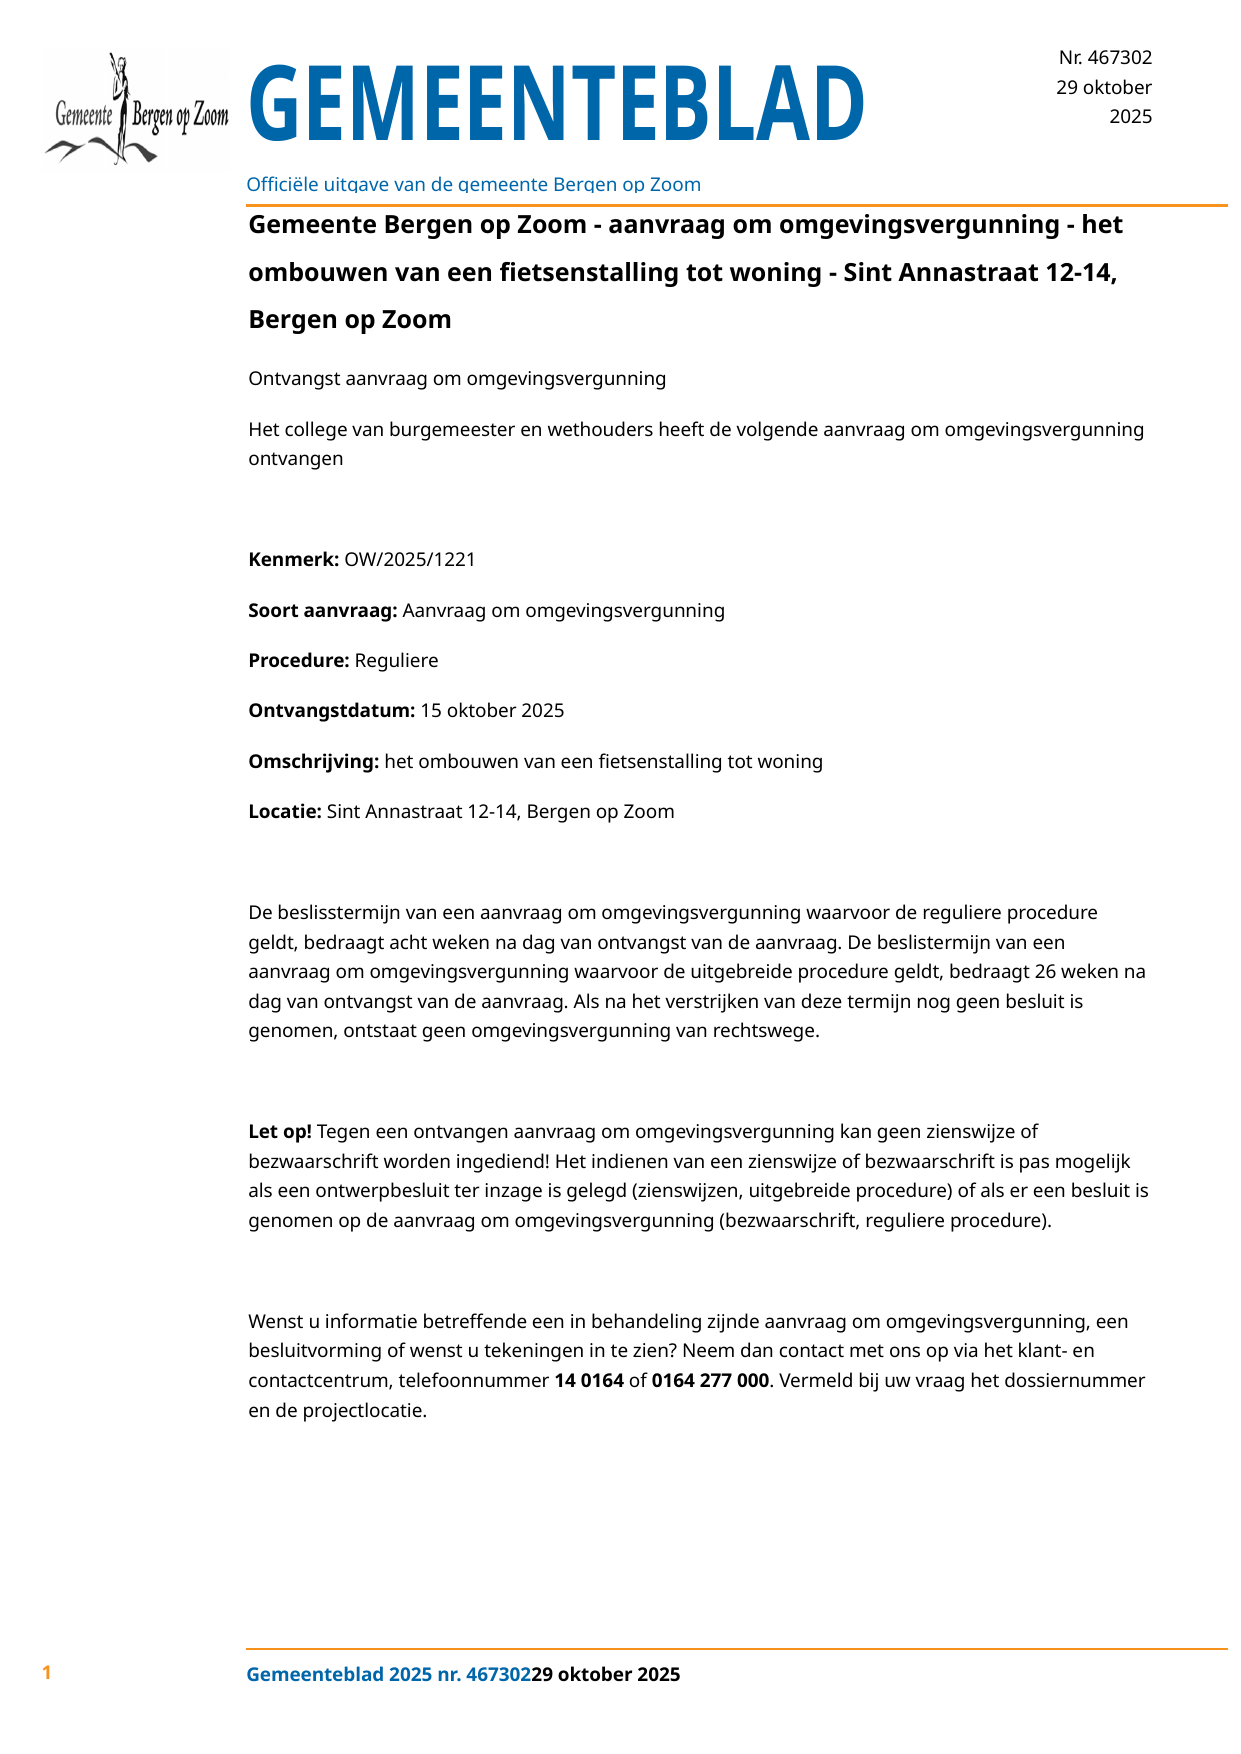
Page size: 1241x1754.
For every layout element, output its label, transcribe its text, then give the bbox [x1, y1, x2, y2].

text Het college van burgemeester en wethouders heeft de volgende aanvraag om omgevingsvergunning ontvangen [248, 416, 1152, 471]
text Procedure: Reguliere [248, 647, 1152, 673]
text Ontvangstdatum: 15 oktober 2025 [248, 698, 1152, 723]
text Locatie: Sint Annastraat 12-14, Bergen op Zoom [248, 798, 1152, 824]
picture [41, 47, 231, 172]
text De beslisstermijn van een aanvraag om omgevingsvergunning waarvoor de reguliere procedure geldt, bedraagt acht weken na dag van ontvangst van de aanvraag. De beslistermijn van een aanvraag om omgevingsvergunning waarvoor de uitgebreide procedure geldt, bedraagt 26 weken na dag van ontvangst van de aanvraag. Als na het verstrijken van deze termijn nog geen besluit is genomen, ontstaat geen omgevingsvergunning van rechtswege. [248, 899, 1152, 1043]
text Let op! Tegen een ontvangen aanvraag om omgevingsvergunning kan geen zienswijze of bezwaarschrift worden ingediend! Het indienen van een zienswijze of bezwaarschrift is pas mogelijk als een ontwerpbesluit ter inzage is gelegd (zienswijzen, uitgebreide procedure) of als er een besluit is genomen op de aanvraag om omgevingsvergunning (bezwaarschrift, reguliere procedure). [248, 1118, 1152, 1233]
text Ontvangst aanvraag om omgevingsvergunning [248, 366, 1152, 391]
text Gemeente Bergen op Zoom - aanvraag om omgevingsvergunning - het ombouwen van een fietsenstalling tot woning - Sint Annastraat 12-14, Bergen op Zoom [248, 207, 1152, 336]
text Kenmerk: OW/2025/1221 [248, 546, 1152, 572]
text Soort aanvraag: Aanvraag om omgevingsvergunning [248, 597, 1152, 622]
text Omschrijving: het ombouwen van een fietsenstalling tot woning [248, 748, 1152, 774]
text Wenst u informatie betreffende een in behandeling zijnde aanvraag om omgevingsvergunning, een besluitvorming of wenst u tekeningen in te zien? Neem dan contact met ons op via het klant- en contactcentrum, telefoonnummer 14 0164 of 0164 277 000. Vermeld bij uw vraag het dossiernummer en de projectlocatie. [248, 1308, 1152, 1422]
